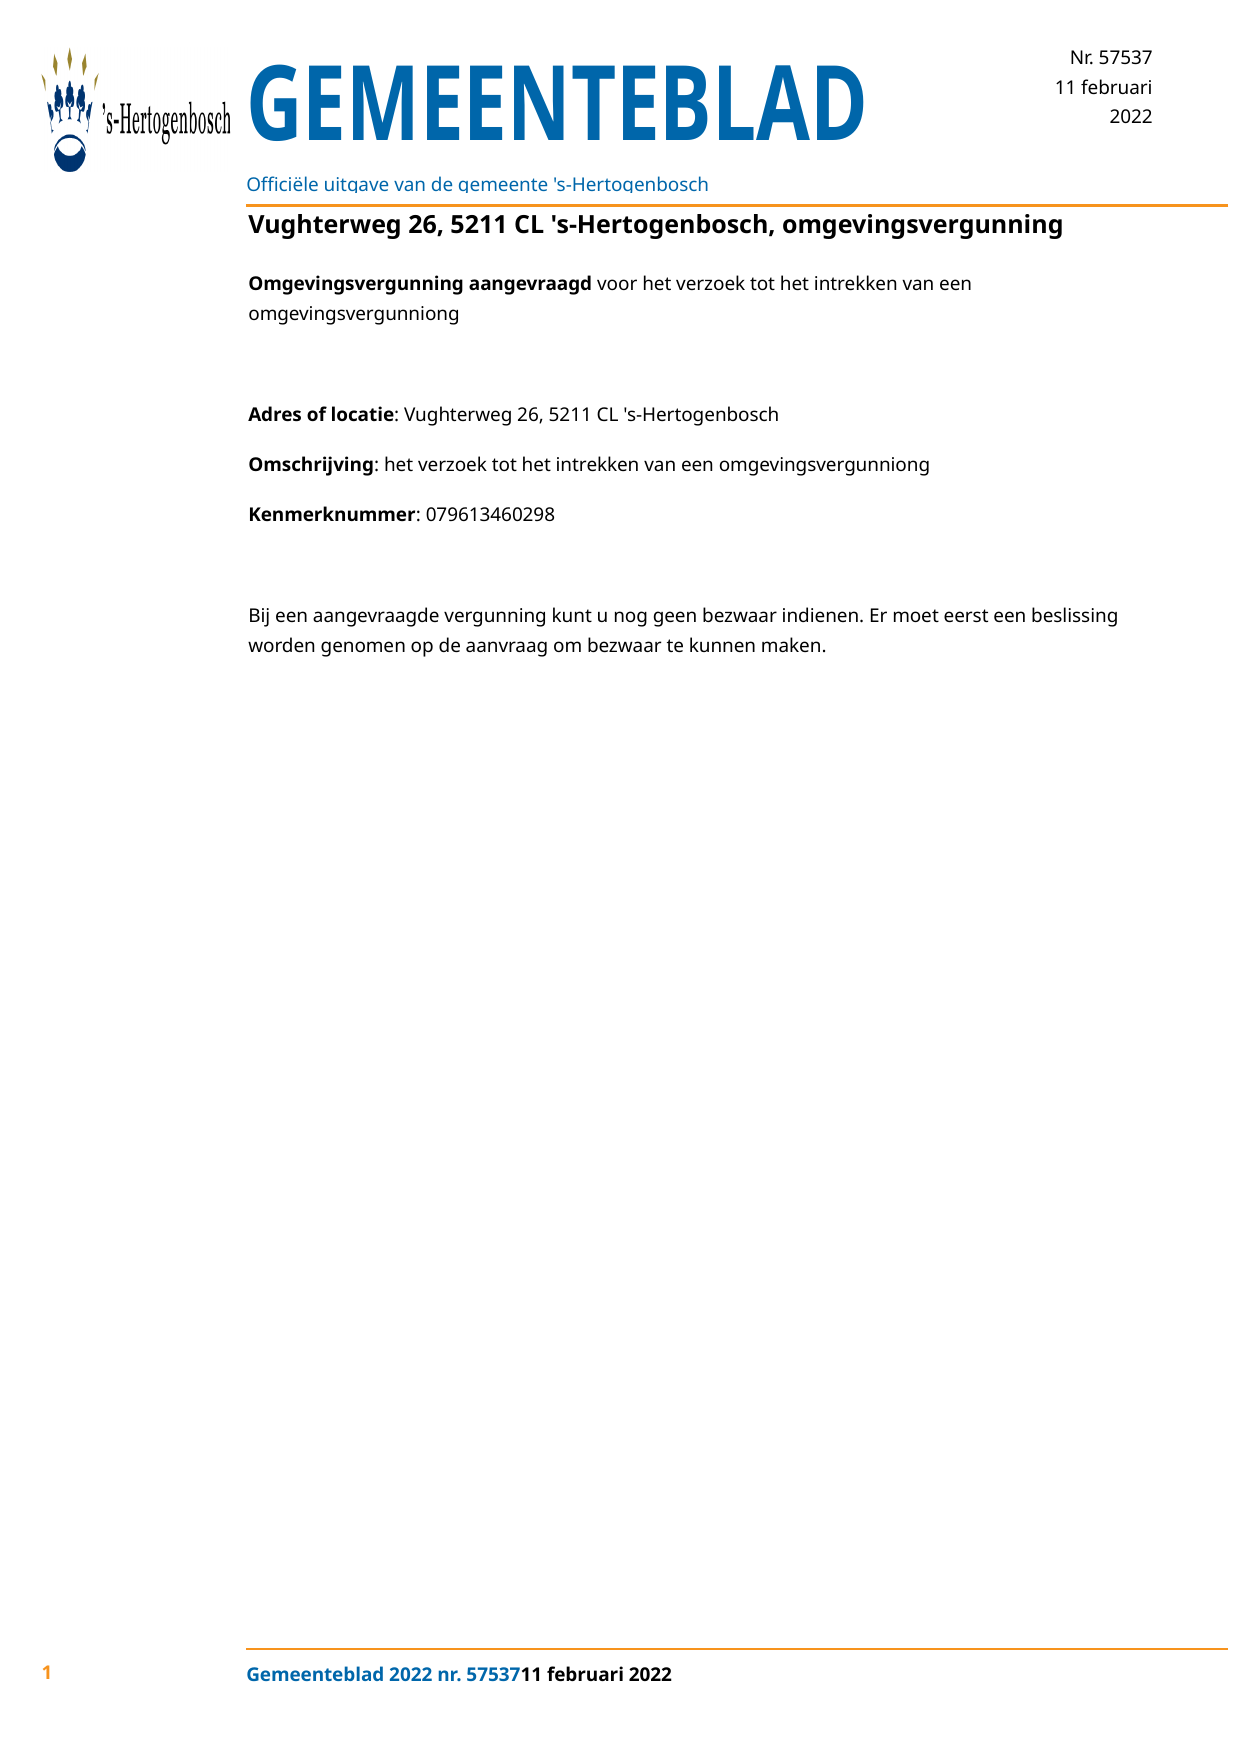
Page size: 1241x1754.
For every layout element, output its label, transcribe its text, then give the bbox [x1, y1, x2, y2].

text Vughterweg 26, 5211 CL 's-Hertogenbosch, omgevingsvergunning [248, 207, 1152, 241]
picture [41, 47, 231, 172]
text Bij een aangevraagde vergunning kunt u nog geen bezwaar indienen. Er moet eerst een beslissing worden genomen op de aanvraag om bezwaar te kunnen maken. [248, 602, 1152, 658]
text Omgevingsvergunning aangevraagd voor het verzoek tot het intrekken van een omgevingsvergunniong [248, 270, 1152, 326]
text Adres of locatie: Vughterweg 26, 5211 CL 's-Hertogenbosch [248, 401, 1152, 426]
text Omschrijving: het verzoek tot het intrekken van een omgevingsvergunniong [248, 451, 1152, 477]
text Kenmerknummer: 079613460298 [248, 502, 1152, 527]
